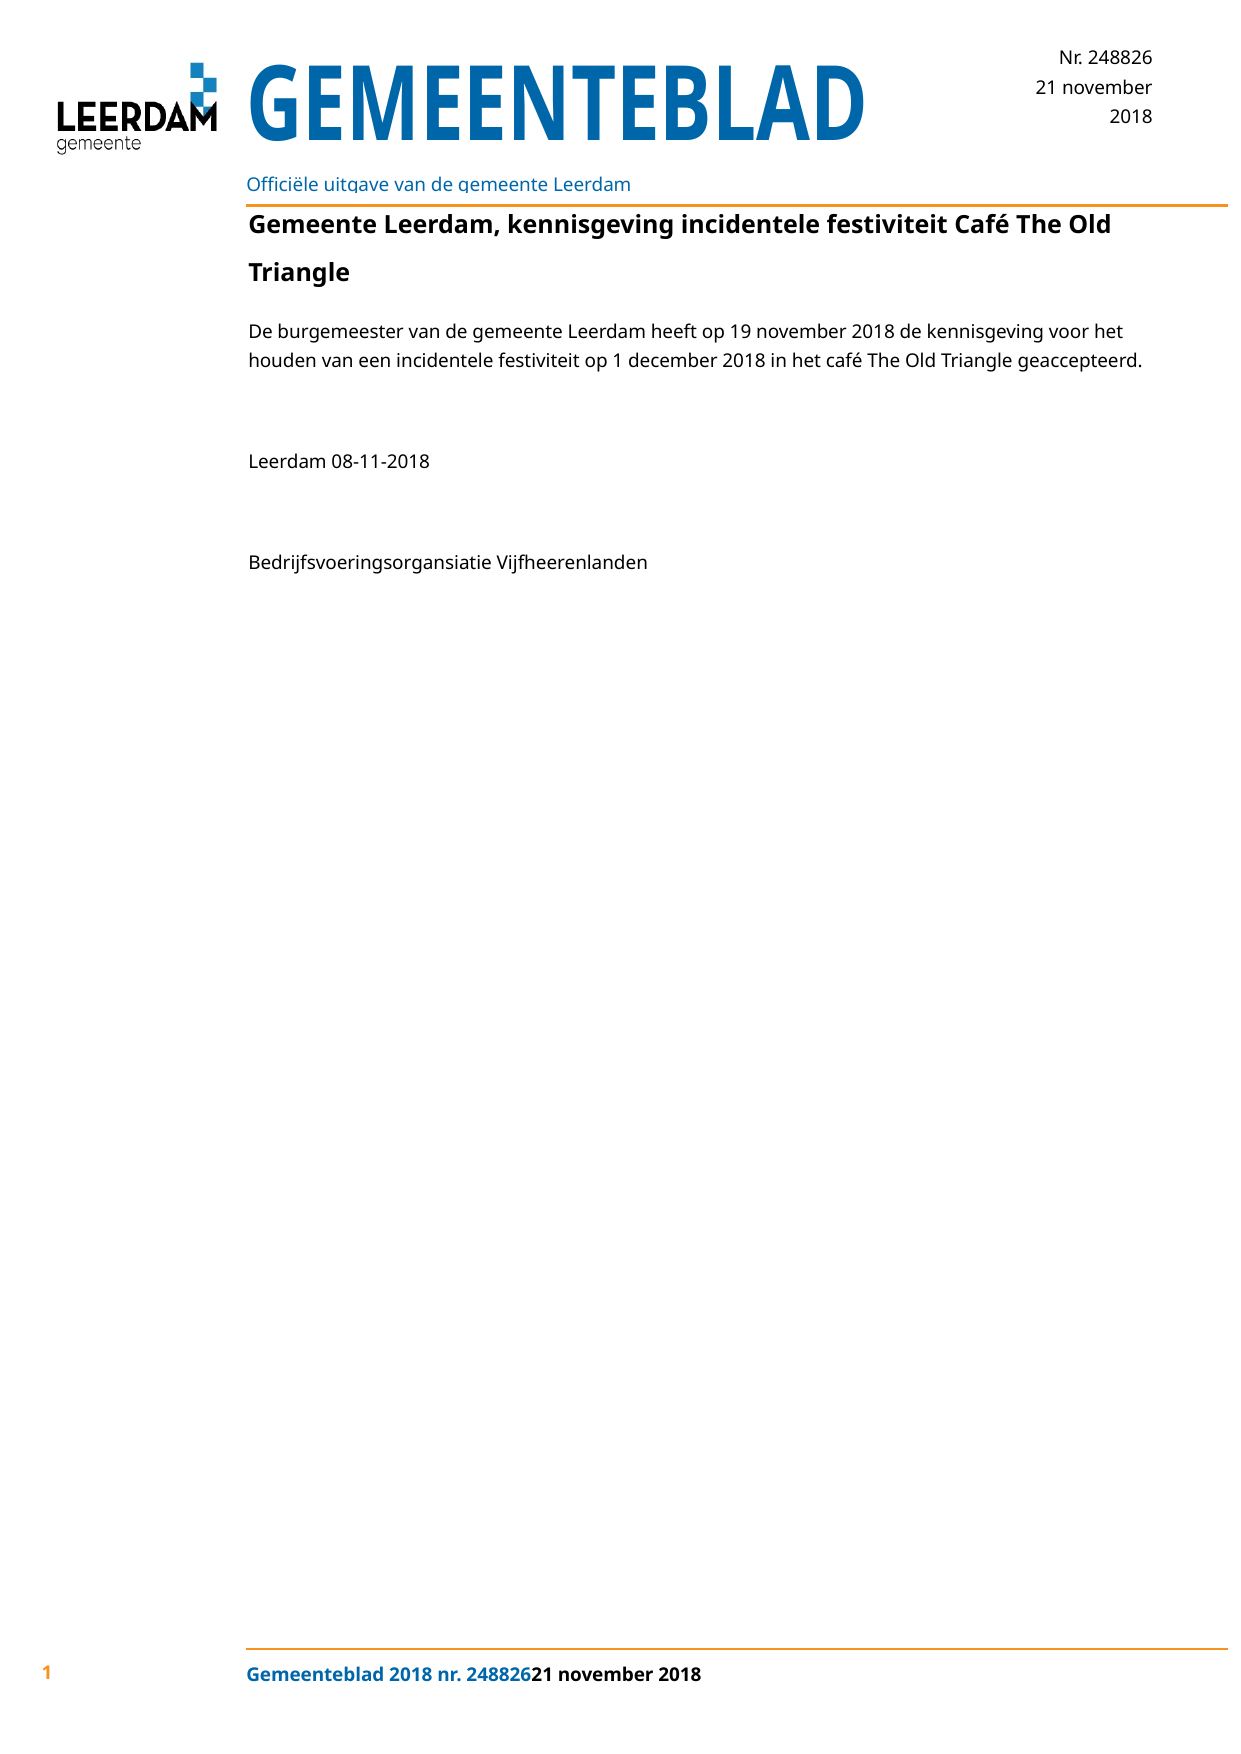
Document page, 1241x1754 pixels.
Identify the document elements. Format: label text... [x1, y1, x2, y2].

picture [41, 47, 231, 172]
text De burgemeester van de gemeente Leerdam heeft op 19 november 2018 de kennisgeving voor het houden van een incidentele festiviteit op 1 december 2018 in het café The Old Triangle geaccepteerd. [248, 318, 1152, 373]
text Gemeente Leerdam, kennisgeving incidentele festiviteit Café The Old Triangle [248, 207, 1152, 288]
text Bedrijfsvoeringsorgansiatie Vijfheerenlanden [248, 549, 1152, 575]
text Leerdam 08-11-2018 [248, 448, 1152, 474]
